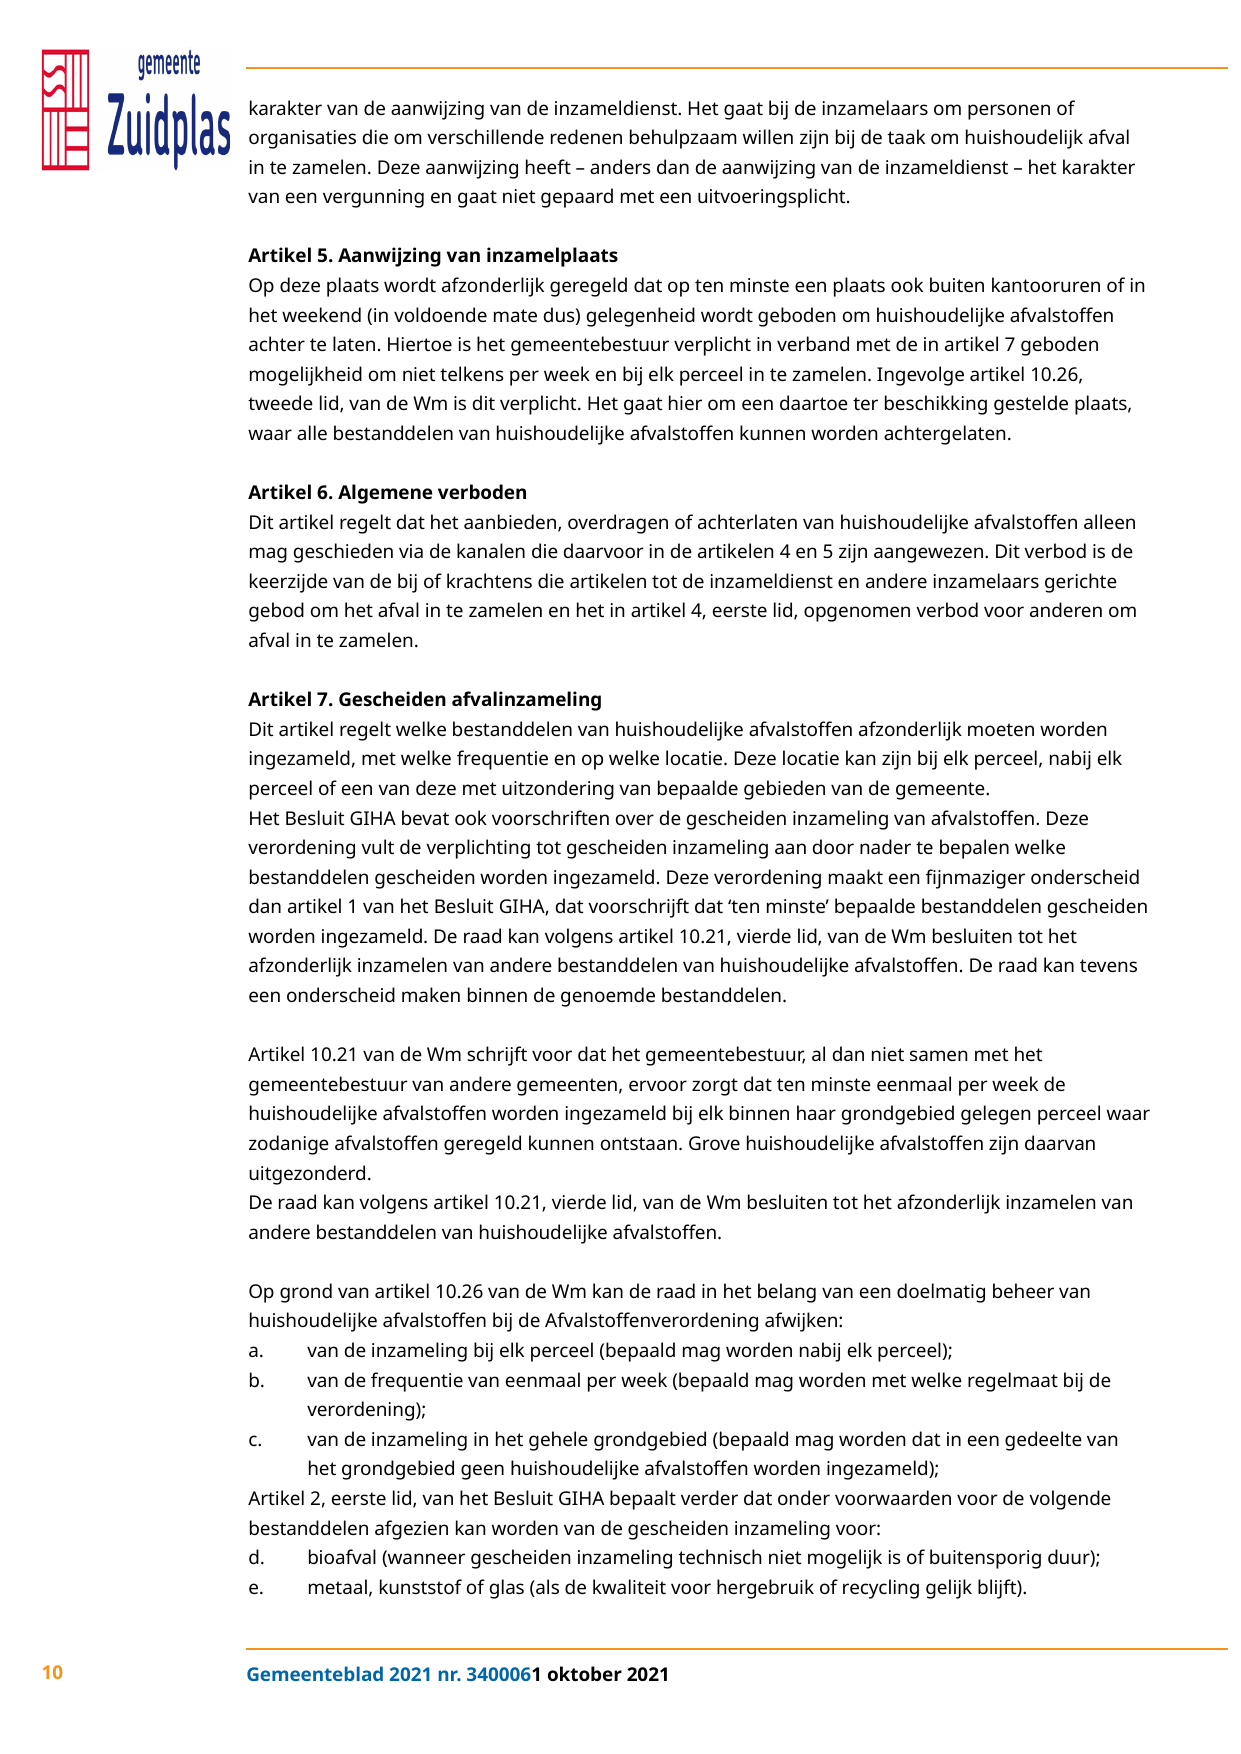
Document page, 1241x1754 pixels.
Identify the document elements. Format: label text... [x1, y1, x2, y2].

text karakter van de aanwijzing van de inzameldienst. Het gaat bij de inzamelaars om personen of organisaties die om verschillende redenen behulpzaam willen zijn bij de taak om huishoudelijk afval in te zamelen. Deze aanwijzing heeft – anders dan de aanwijzing van de inzameldienst – het karakter van een vergunning en gaat niet gepaard met een uitvoeringsplicht. [248, 95, 1152, 209]
text Dit artikel regelt dat het aanbieden, overdragen of achterlaten van huishoudelijke afvalstoffen alleen mag geschieden via de kanalen die daarvoor in de artikelen 4 en 5 zijn aangewezen. Dit verbod is de keerzijde van de bij of krachtens die artikelen tot de inzameldienst en andere inzamelaars gerichte gebod om het afval in te zamelen en het in artikel 4, eerste lid, opgenomen verbod voor anderen om afval in te zamelen. [248, 509, 1152, 653]
picture [41, 47, 231, 172]
text Dit artikel regelt welke bestanddelen van huishoudelijke afvalstoffen afzonderlijk moeten worden ingezameld, met welke frequentie en op welke locatie. Deze locatie kan zijn bij elk perceel, nabij elk perceel of een van deze met uitzondering van bepaalde gebieden van de gemeente. [248, 716, 1152, 801]
text Artikel 5. Aanwijzing van inzamelplaats [248, 243, 1152, 268]
text Het Besluit GIHA bevat ook voorschriften over de gescheiden inzameling van afvalstoffen. Deze verordening vult de verplichting tot gescheiden inzameling aan door nader te bepalen welke bestanddelen gescheiden worden ingezameld. Deze verordening maakt een fijnmaziger onderscheid dan artikel 1 van het Besluit GIHA, dat voorschrijft dat ‘ten minste’ bepaalde bestanddelen gescheiden worden ingezameld. De raad kan volgens artikel 10.21, vierde lid, van de Wm besluiten tot het afzonderlijk inzamelen van andere bestanddelen van huishoudelijke afvalstoffen. De raad kan tevens een onderscheid maken binnen de genoemde bestanddelen. [248, 805, 1152, 1008]
text Artikel 6. Algemene verboden [248, 479, 1152, 505]
text Artikel 10.21 van de Wm schrijft voor dat het gemeentebestuur, al dan niet samen met het gemeentebestuur van andere gemeenten, ervoor zorgt dat ten minste eenmaal per week de huishoudelijke afvalstoffen worden ingezameld bij elk binnen haar grondgebied gelegen perceel waar zodanige afvalstoffen geregeld kunnen ontstaan. Grove huishoudelijke afvalstoffen zijn daarvan uitgezonderd. [248, 1041, 1152, 1186]
text De raad kan volgens artikel 10.21, vierde lid, van de Wm besluiten tot het afzonderlijk inzamelen van andere bestanddelen van huishoudelijke afvalstoffen. [248, 1189, 1152, 1245]
list van de frequentie van eenmaal per week (bepaald mag worden met welke regelmaat bij de verordening); [248, 1367, 1152, 1422]
text Op grond van artikel 10.26 van de Wm kan de raad in het belang van een doelmatig beheer van huishoudelijke afvalstoffen bij de Afvalstoffenverordening afwijken: [248, 1278, 1152, 1333]
list bioafval (wanneer gescheiden inzameling technisch niet mogelijk is of buitensporig duur); [248, 1544, 1152, 1570]
list van de inzameling bij elk perceel (bepaald mag worden nabij elk perceel); [248, 1337, 1152, 1363]
list metaal, kunststof of glas (als de kwaliteit voor hergebruik of recycling gelijk blijft). [248, 1574, 1152, 1600]
text Artikel 2, eerste lid, van het Besluit GIHA bepaalt verder dat onder voorwaarden voor de volgende bestanddelen afgezien kan worden van de gescheiden inzameling voor: [248, 1485, 1152, 1541]
text Artikel 7. Gescheiden afvalinzameling [248, 686, 1152, 712]
list van de inzameling in het gehele grondgebied (bepaald mag worden dat in een gedeelte van het grondgebied geen huishoudelijke afvalstoffen worden ingezameld); [248, 1426, 1152, 1481]
text Op deze plaats wordt afzonderlijk geregeld dat op ten minste een plaats ook buiten kantooruren of in het weekend (in voldoende mate dus) gelegenheid wordt geboden om huishoudelijke afvalstoffen achter te laten. Hiertoe is het gemeentebestuur verplicht in verband met de in artikel 7 geboden mogelijkheid om niet telkens per week en bij elk perceel in te zamelen. Ingevolge artikel 10.26, tweede lid, van de Wm is dit verplicht. Het gaat hier om een daartoe ter beschikking gestelde plaats, waar alle bestanddelen van huishoudelijke afvalstoffen kunnen worden achtergelaten. [248, 272, 1152, 446]
